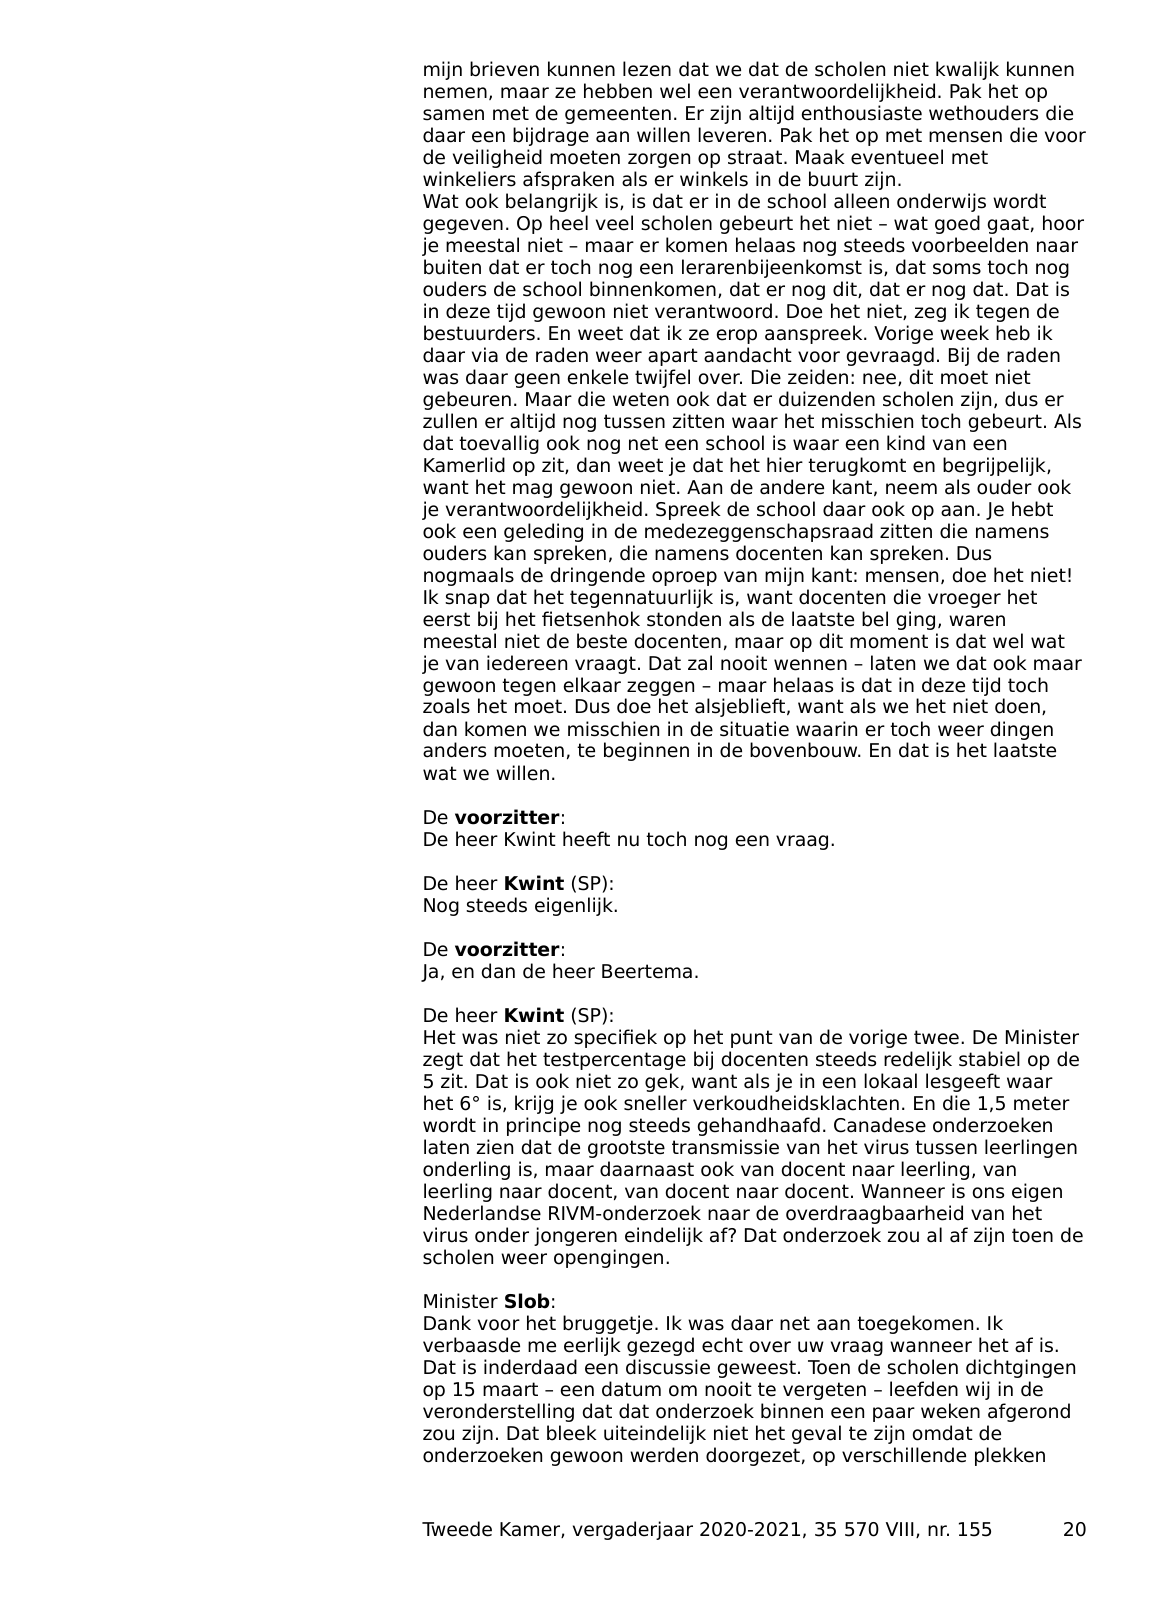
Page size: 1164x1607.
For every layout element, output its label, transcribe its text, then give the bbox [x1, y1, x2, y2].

text Nog steeds eigenlijk. [422, 895, 1087, 917]
text De heer Kwint heeft nu toch nog een vraag. [422, 828, 1087, 851]
text De heer Kwint (SP): [422, 1005, 1087, 1027]
text Het was niet zo specifiek op het punt van de vorige twee. De Minister zegt dat het testpercentage bij docenten steeds redelijk stabiel op de 5 zit. Dat is ook niet zo gek, want als je in een lokaal lesgeeft waar het 6° is, krijg je ook sneller verkoudheidsklachten. En die 1,5 meter wordt in principe nog steeds gehandhaafd. Canadese onderzoeken laten zien dat de grootste transmissie van het virus tussen leerlingen onderling is, maar daarnaast ook van docent naar leerling, van leerling naar docent, van docent naar docent. Wanneer is ons eigen Nederlandse RIVM-onderzoek naar de overdraagbaarheid van het virus onder jongeren eindelijk af? Dat onderzoek zou al af zijn toen de scholen weer opengingen. [422, 1027, 1087, 1269]
text Dank voor het bruggetje. Ik was daar net aan toegekomen. Ik verbaasde me eerlijk gezegd echt over uw vraag wanneer het af is. Dat is inderdaad een discussie geweest. Toen de scholen dichtgingen op 15 maart – een datum om nooit te vergeten – leefden wij in de veronderstelling dat dat onderzoek binnen een paar weken afgerond zou zijn. Dat bleek uiteindelijk niet het geval te zijn omdat de onderzoeken gewoon werden doorgezet, op verschillende plekken [422, 1313, 1087, 1467]
text mijn brieven kunnen lezen dat we dat de scholen niet kwalijk kunnen nemen, maar ze hebben wel een verantwoordelijkheid. Pak het op samen met de gemeenten. Er zijn altijd enthousiaste wethouders die daar een bijdrage aan willen leveren. Pak het op met mensen die voor de veiligheid moeten zorgen op straat. Maak eventueel met winkeliers afspraken als er winkels in de buurt zijn. [422, 59, 1087, 191]
text Wat ook belangrijk is, is dat er in de school alleen onderwijs wordt gegeven. Op heel veel scholen gebeurt het niet – wat goed gaat, hoor je meestal niet – maar er komen helaas nog steeds voorbeelden naar buiten dat er toch nog een lerarenbijeenkomst is, dat soms toch nog ouders de school binnenkomen, dat er nog dit, dat er nog dat. Dat is in deze tijd gewoon niet verantwoord. Doe het niet, zeg ik tegen de bestuurders. En weet dat ik ze erop aanspreek. Vorige week heb ik daar via de raden weer apart aandacht voor gevraagd. Bij de raden was daar geen enkele twijfel over. Die zeiden: nee, dit moet niet gebeuren. Maar die weten ook dat er duizenden scholen zijn, dus er zullen er altijd nog tussen zitten waar het misschien toch gebeurt. Als dat toevallig ook nog net een school is waar een kind van een Kamerlid op zit, dan weet je dat het hier terugkomt en begrijpelijk, want het mag gewoon niet. Aan de andere kant, neem als ouder ook je verantwoordelijkheid. Spreek de school daar ook op aan. Je hebt ook een geleding in de medezeggenschapsraad zitten die namens ouders kan spreken, die namens docenten kan spreken. Dus nogmaals de dringende oproep van mijn kant: mensen, doe het niet! Ik snap dat het tegennatuurlijk is, want docenten die vroeger het eerst bij het fietsenhok stonden als de laatste bel ging, waren meestal niet de beste docenten, maar op dit moment is dat wel wat je van iedereen vraagt. Dat zal nooit wennen – laten we dat ook maar gewoon tegen elkaar zeggen – maar helaas is dat in deze tijd toch zoals het moet. Dus doe het alsjeblieft, want als we het niet doen, dan komen we misschien in de situatie waarin er toch weer dingen anders moeten, te beginnen in de bovenbouw. En dat is het laatste wat we willen. [422, 191, 1087, 784]
text Minister Slob: [422, 1291, 1087, 1313]
text De heer Kwint (SP): [422, 873, 1087, 895]
text De voorzitter: [422, 807, 1087, 828]
text De voorzitter: [422, 939, 1087, 961]
text Ja, en dan de heer Beertema. [422, 961, 1087, 983]
